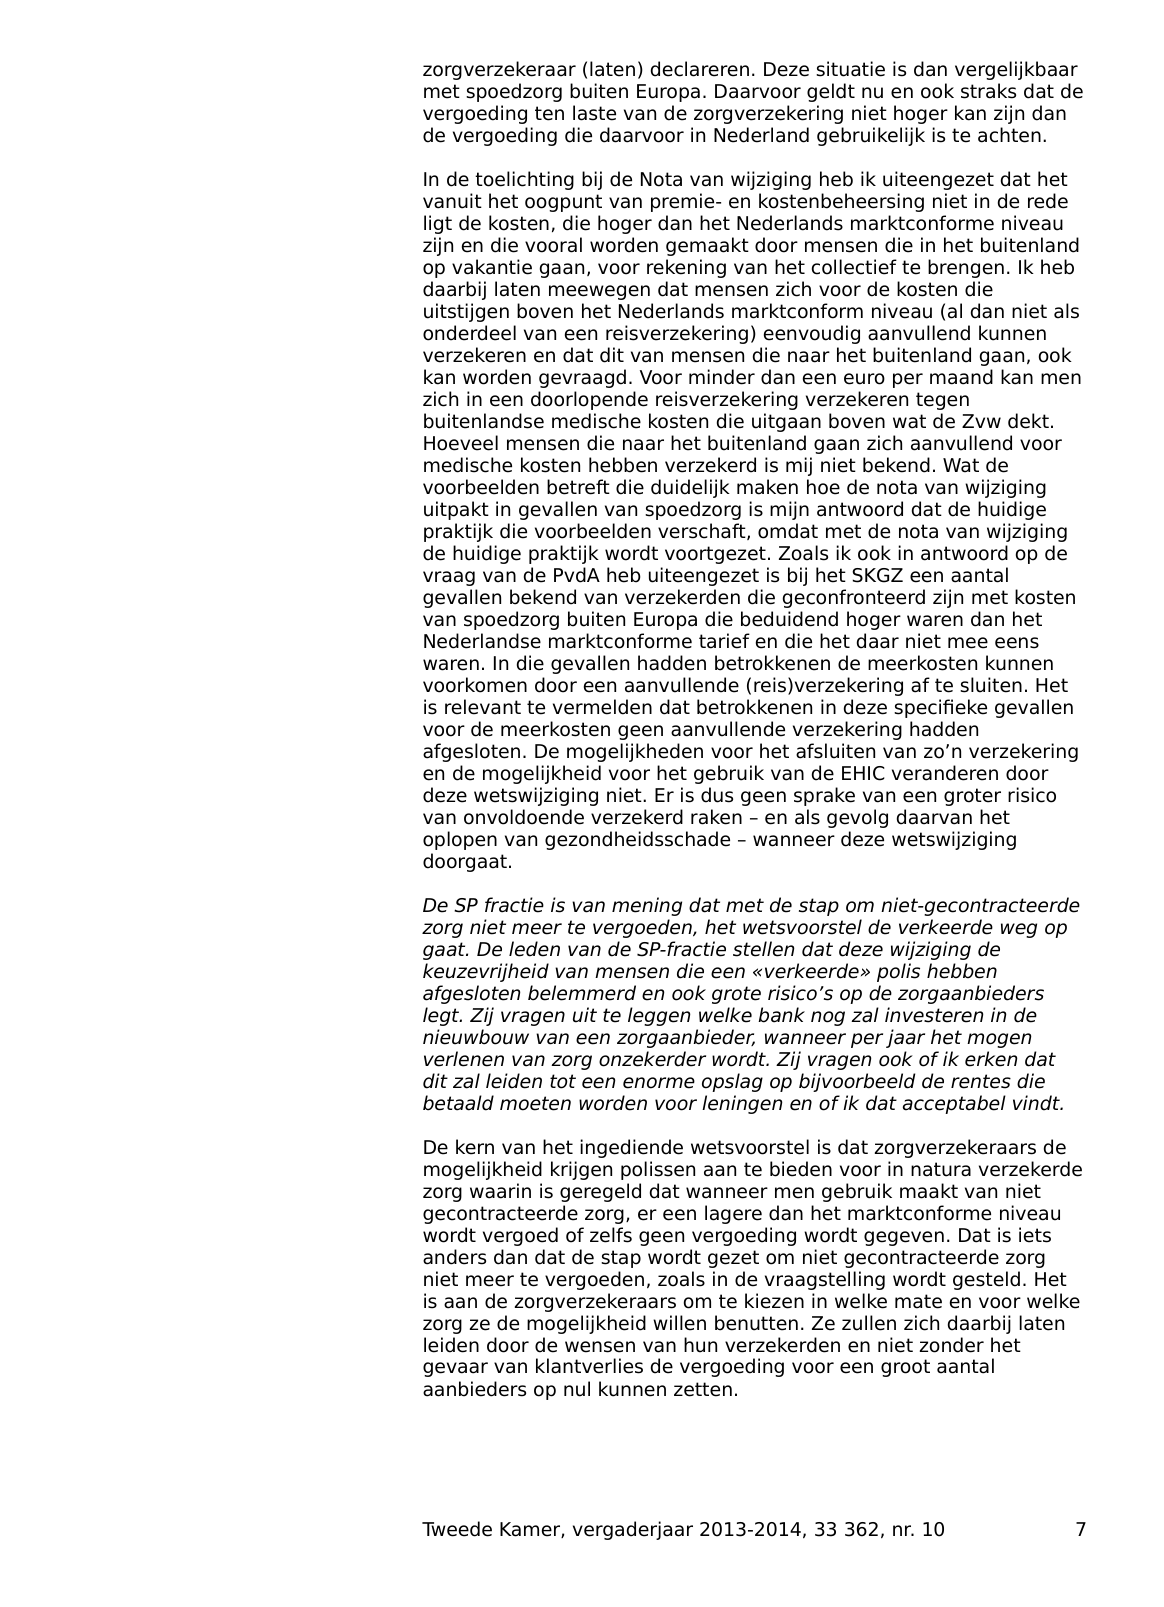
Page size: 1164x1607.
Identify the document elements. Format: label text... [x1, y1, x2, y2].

text In de toelichting bij de Nota van wijziging heb ik uiteengezet dat het vanuit het oogpunt van premie- en kostenbeheersing niet in de rede ligt de kosten, die hoger dan het Nederlands marktconforme niveau zijn en die vooral worden gemaakt door mensen die in het buitenland op vakantie gaan, voor rekening van het collectief te brengen. Ik heb daarbij laten meewegen dat mensen zich voor de kosten die uitstijgen boven het Nederlands marktconform niveau (al dan niet als onderdeel van een reisverzekering) eenvoudig aanvullend kunnen verzekeren en dat dit van mensen die naar het buitenland gaan, ook kan worden gevraagd. Voor minder dan een euro per maand kan men zich in een doorlopende reisverzekering verzekeren tegen buitenlandse medische kosten die uitgaan boven wat de Zvw dekt. Hoeveel mensen die naar het buitenland gaan zich aanvullend voor medische kosten hebben verzekerd is mij niet bekend. Wat de voorbeelden betreft die duidelijk maken hoe de nota van wijziging uitpakt in gevallen van spoedzorg is mijn antwoord dat de huidige praktijk die voorbeelden verschaft, omdat met de nota van wijziging de huidige praktijk wordt voortgezet. Zoals ik ook in antwoord op de vraag van de PvdA heb uiteengezet is bij het SKGZ een aantal gevallen bekend van verzekerden die geconfronteerd zijn met kosten van spoedzorg buiten Europa die beduidend hoger waren dan het Nederlandse marktconforme tarief en die het daar niet mee eens waren. In die gevallen hadden betrokkenen de meerkosten kunnen voorkomen door een aanvullende (reis)verzekering af te sluiten. Het is relevant te vermelden dat betrokkenen in deze specifieke gevallen voor de meerkosten geen aanvullende verzekering hadden afgesloten. De mogelijkheden voor het afsluiten van zo’n verzekering en de mogelijkheid voor het gebruik van de EHIC veranderen door deze wetswijziging niet. Er is dus geen sprake van een groter risico van onvoldoende verzekerd raken – en als gevolg daarvan het oplopen van gezondheidsschade – wanneer deze wetswijziging doorgaat. [422, 169, 1087, 872]
text De SP fractie is van mening dat met de stap om niet-gecontracteerde zorg niet meer te vergoeden, het wetsvoorstel de verkeerde weg op gaat. De leden van de SP-fractie stellen dat deze wijziging de keuzevrijheid van mensen die een «verkeerde» polis hebben afgesloten belemmerd en ook grote risico’s op de zorgaanbieders legt. Zij vragen uit te leggen welke bank nog zal investeren in de nieuwbouw van een zorgaanbieder, wanneer per jaar het mogen verlenen van zorg onzekerder wordt. Zij vragen ook of ik erken dat dit zal leiden tot een enorme opslag op bijvoorbeeld de rentes die betaald moeten worden voor leningen en of ik dat acceptabel vindt. [422, 895, 1087, 1114]
text De kern van het ingediende wetsvoorstel is dat zorgverzekeraars de mogelijkheid krijgen polissen aan te bieden voor in natura verzekerde zorg waarin is geregeld dat wanneer men gebruik maakt van niet gecontracteerde zorg, er een lagere dan het marktconforme niveau wordt vergoed of zelfs geen vergoeding wordt gegeven. Dat is iets anders dan dat de stap wordt gezet om niet gecontracteerde zorg niet meer te vergoeden, zoals in de vraagstelling wordt gesteld. Het is aan de zorgverzekeraars om te kiezen in welke mate en voor welke zorg ze de mogelijkheid willen benutten. Ze zullen zich daarbij laten leiden door de wensen van hun verzekerden en niet zonder het gevaar van klantverlies de vergoeding voor een groot aantal aanbieders op nul kunnen zetten. [422, 1137, 1087, 1400]
text zorgverzekeraar (laten) declareren. Deze situatie is dan vergelijkbaar met spoedzorg buiten Europa. Daarvoor geldt nu en ook straks dat de vergoeding ten laste van de zorgverzekering niet hoger kan zijn dan de vergoeding die daarvoor in Nederland gebruikelijk is te achten. [422, 59, 1087, 147]
